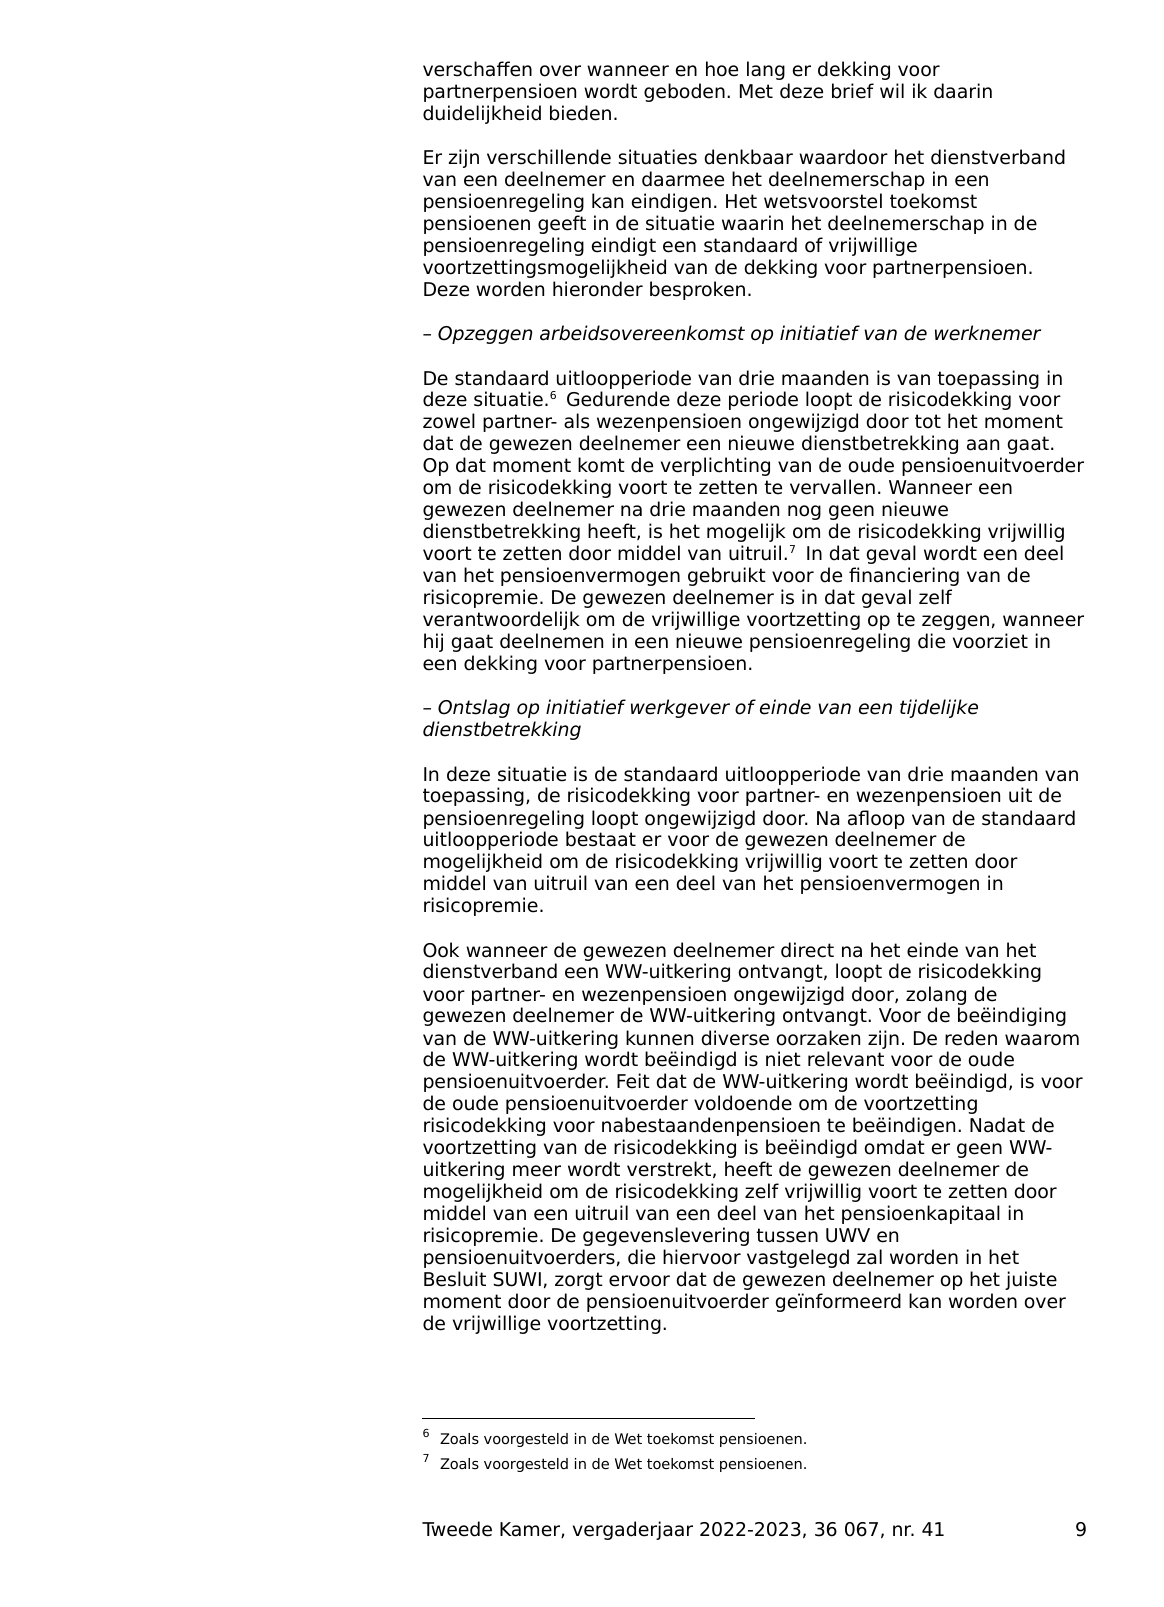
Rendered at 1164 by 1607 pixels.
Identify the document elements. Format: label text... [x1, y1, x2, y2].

text Zoals voorgesteld in de Wet toekomst pensioenen. [422, 1452, 1087, 1474]
text In deze situatie is de standaard uitloopperiode van drie maanden van toepassing, de risicodekking voor partner- en wezenpensioen uit de pensioenregeling loopt ongewijzigd door. Na afloop van de standaard uitloopperiode bestaat er voor de gewezen deelnemer de mogelijkheid om de risicodekking vrijwillig voort te zetten door middel van uitruil van een deel van het pensioenvermogen in risicopremie. [422, 763, 1087, 917]
text De standaard uitloopperiode van drie maanden is van toepassing in deze situatie. Gedurende deze periode loopt de risicodekking voor zowel partner- als wezenpensioen ongewijzigd door tot het moment dat de gewezen deelnemer een nieuwe dienstbetrekking aan gaat. Op dat moment komt de verplichting van de oude pensioenuitvoerder om de risicodekking voort te zetten te vervallen. Wanneer een gewezen deelnemer na drie maanden nog geen nieuwe dienstbetrekking heeft, is het mogelijk om de risicodekking vrijwillig voort te zetten door middel van uitruil. In dat geval wordt een deel van het pensioenvermogen gebruikt voor de financiering van de risicopremie. De gewezen deelnemer is in dat geval zelf verantwoordelijk om de vrijwillige voortzetting op te zeggen, wanneer hij gaat deelnemen in een nieuwe pensioenregeling die voorziet in een dekking voor partnerpensioen. [422, 367, 1087, 675]
text Zoals voorgesteld in de Wet toekomst pensioenen. [422, 1427, 1087, 1449]
text Er zijn verschillende situaties denkbaar waardoor het dienstverband van een deelnemer en daarmee het deelnemerschap in een pensioenregeling kan eindigen. Het wetsvoorstel toekomst pensioenen geeft in de situatie waarin het deelnemerschap in de pensioenregeling eindigt een standaard of vrijwillige voortzettingsmogelijkheid van de dekking voor partnerpensioen. Deze worden hieronder besproken. [422, 147, 1087, 301]
subtitle – Opzeggen arbeidsovereenkomst op initiatief van de werknemer [422, 323, 1087, 345]
text verschaffen over wanneer en hoe lang er dekking voor partnerpensioen wordt geboden. Met deze brief wil ik daarin duidelijkheid bieden. [422, 59, 1087, 125]
subtitle – Ontslag op initiatief werkgever of einde van een tijdelijke dienstbetrekking [422, 697, 1087, 741]
text Ook wanneer de gewezen deelnemer direct na het einde van het dienstverband een WW-uitkering ontvangt, loopt de risicodekking voor partner- en wezenpensioen ongewijzigd door, zolang de gewezen deelnemer de WW-uitkering ontvangt. Voor de beëindiging van de WW-uitkering kunnen diverse oorzaken zijn. De reden waarom de WW-uitkering wordt beëindigd is niet relevant voor de oude pensioenuitvoerder. Feit dat de WW-uitkering wordt beëindigd, is voor de oude pensioenuitvoerder voldoende om de voortzetting risicodekking voor nabestaandenpensioen te beëindigen. Nadat de voortzetting van de risicodekking is beëindigd omdat er geen WW-uitkering meer wordt verstrekt, heeft de gewezen deelnemer de mogelijkheid om de risicodekking zelf vrijwillig voort te zetten door middel van een uitruil van een deel van het pensioenkapitaal in risicopremie. De gegevenslevering tussen UWV en pensioenuitvoerders, die hiervoor vastgelegd zal worden in het Besluit SUWI, zorgt ervoor dat de gewezen deelnemer op het juiste moment door de pensioenuitvoerder geïnformeerd kan worden over de vrijwillige voortzetting. [422, 939, 1087, 1335]
